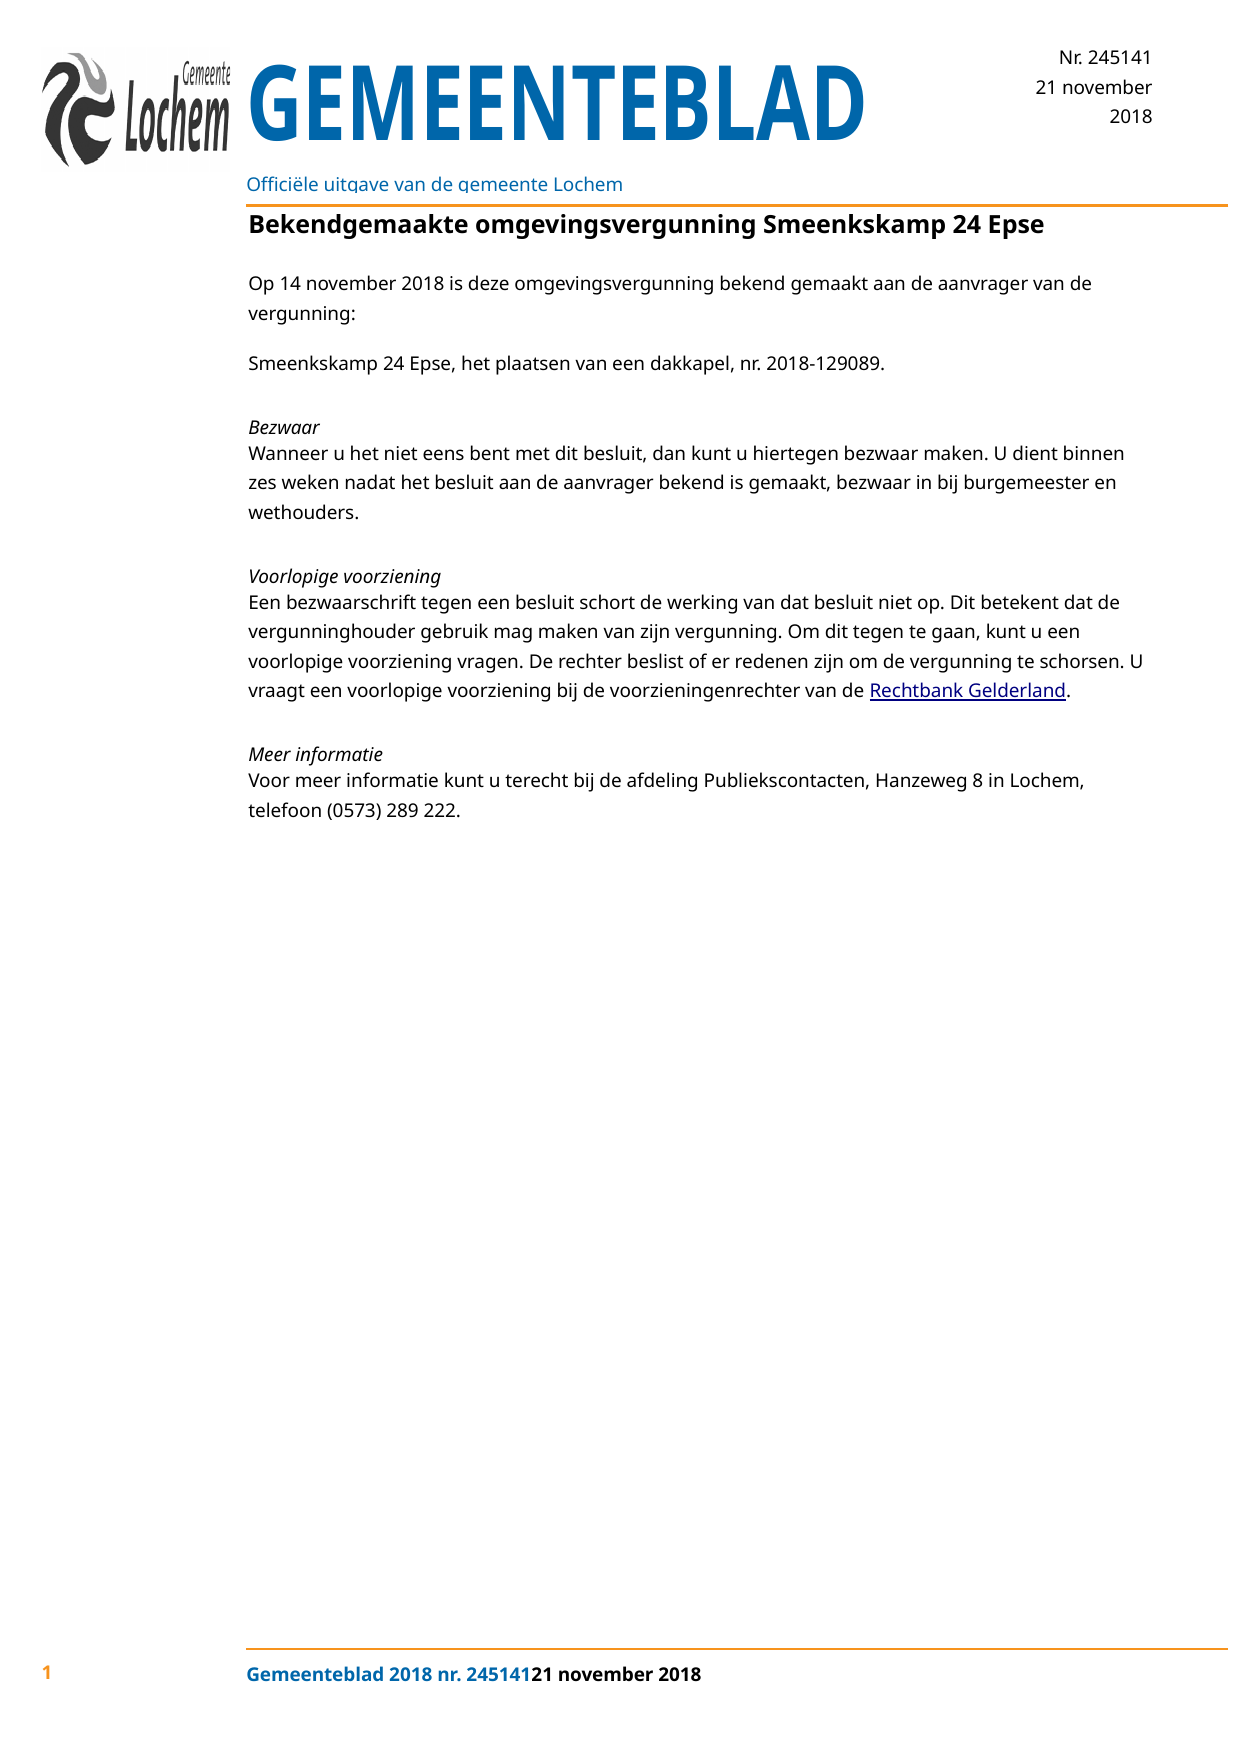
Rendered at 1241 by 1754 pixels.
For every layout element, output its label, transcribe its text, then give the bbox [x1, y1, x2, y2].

text Een bezwaarschrift tegen een besluit schort de werking van dat besluit niet op. Dit betekent dat de vergunninghouder gebruik mag maken van zijn vergunning. Om dit tegen te gaan, kunt u een voorlopige voorziening vragen. De rechter beslist of er redenen zijn om de vergunning te schorsen. U vraagt een voorlopige voorziening bij de voorzieningenrechter van de Rechtbank Gelderland. [248, 589, 1152, 703]
text Smeenkskamp 24 Epse, het plaatsen van een dakkapel, nr. 2018-129089. [248, 350, 1152, 376]
text Meer informatie [248, 742, 1152, 767]
text Op 14 november 2018 is deze omgevingsvergunning bekend gemaakt aan de aanvrager van de vergunning: [248, 270, 1152, 326]
text Wanneer u het niet eens bent met dit besluit, dan kunt u hiertegen bezwaar maken. U dient binnen zes weken nadat het besluit aan de aanvrager bekend is gemaakt, bezwaar in bij burgemeester en wethouders. [248, 440, 1152, 525]
text Bekendgemaakte omgevingsvergunning Smeenkskamp 24 Epse [248, 207, 1152, 241]
text Bezwaar [248, 414, 1152, 440]
text Voor meer informatie kunt u terecht bij de afdeling Publiekscontacten, Hanzeweg 8 in Lochem, telefoon (0573) 289 222. [248, 767, 1152, 823]
text Voorlopige voorziening [248, 563, 1152, 589]
picture [41, 47, 231, 172]
